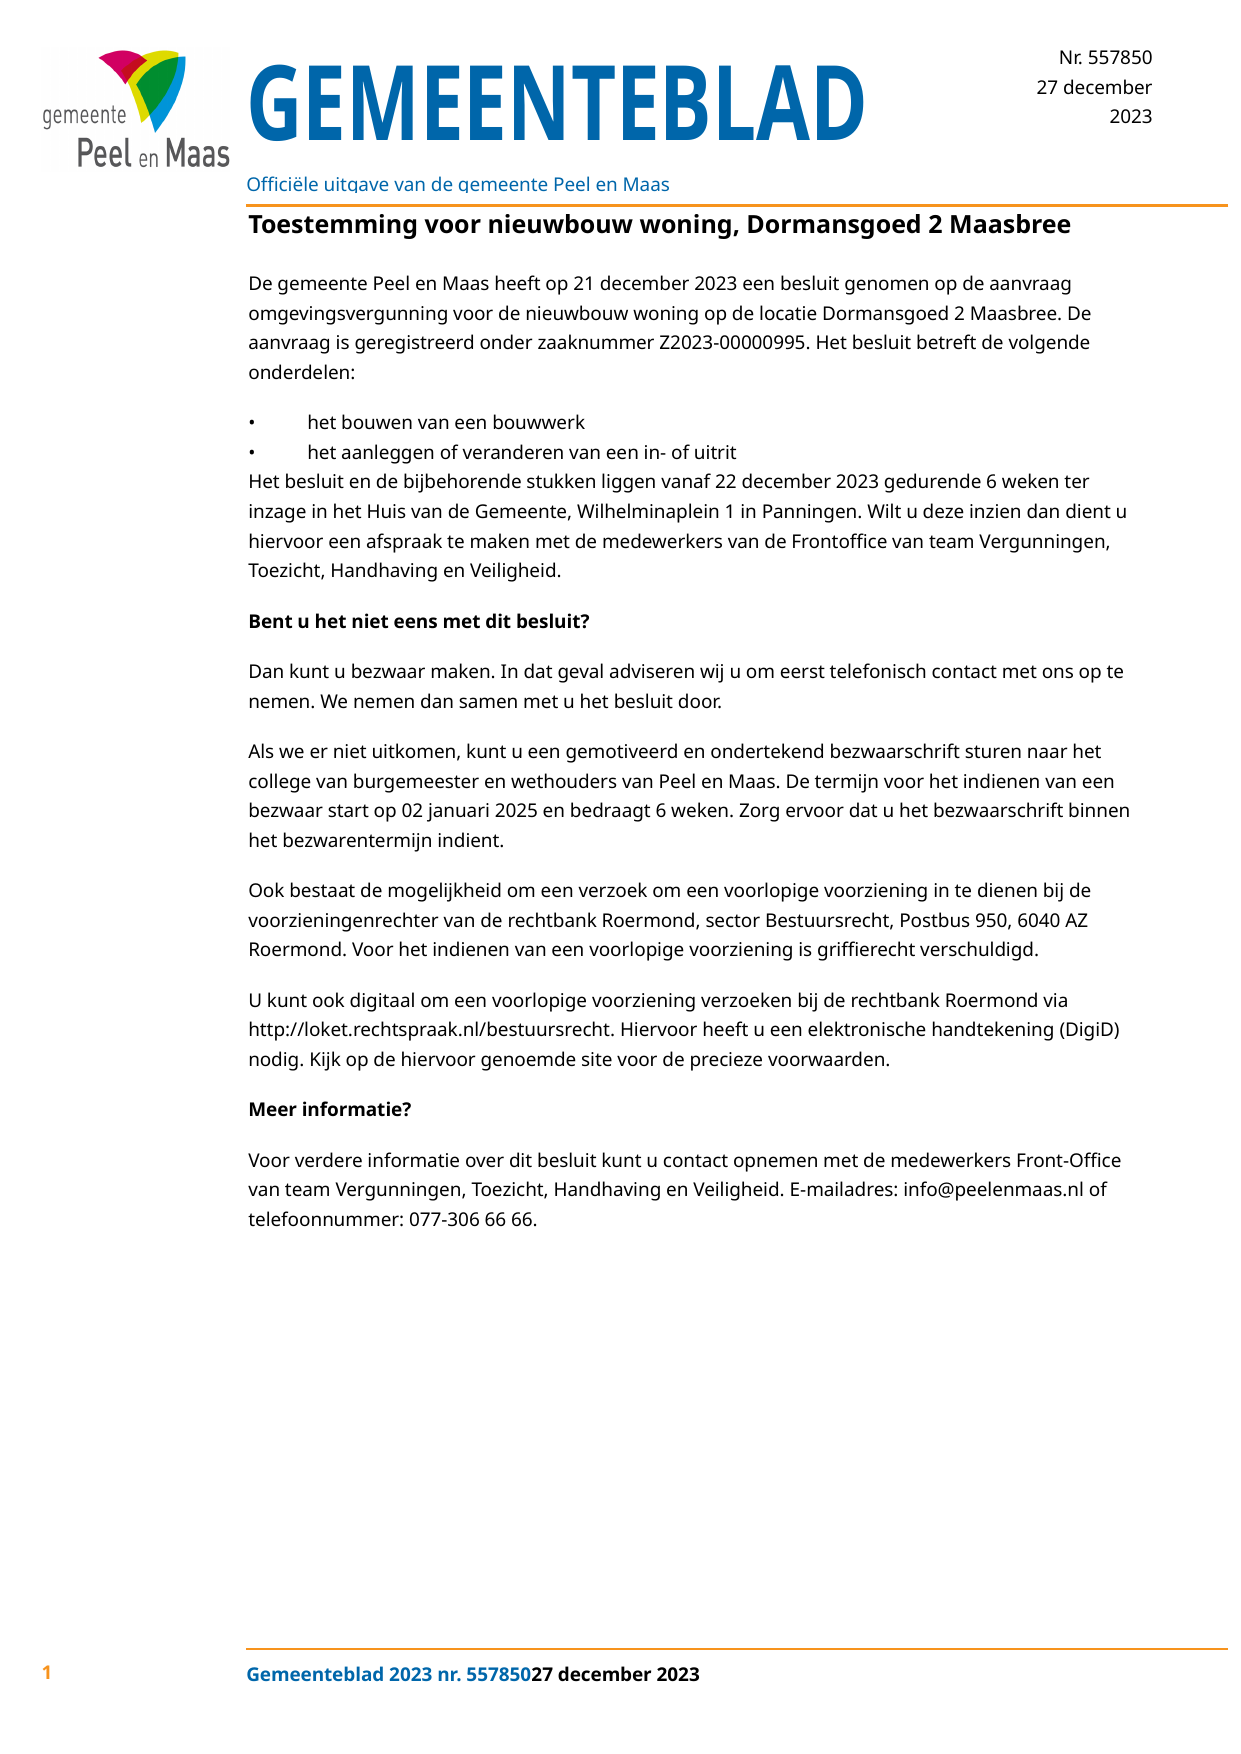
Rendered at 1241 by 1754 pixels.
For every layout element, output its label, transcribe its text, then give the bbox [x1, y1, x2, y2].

text Voor verdere informatie over dit besluit kunt u contact opnemen met de medewerkers Front-Office van team Vergunningen, Toezicht, Handhaving en Veiligheid. E-mailadres: info@peelenmaas.nl of telefoonnummer: 077-306 66 66. [248, 1147, 1152, 1232]
text Ook bestaat de mogelijkheid om een verzoek om een voorlopige voorziening in te dienen bij de voorzieningenrechter van de rechtbank Roermond, sector Bestuursrecht, Postbus 950, 6040 AZ Roermond. Voor het indienen van een voorlopige voorziening is griffierecht verschuldigd. [248, 877, 1152, 962]
text Als we er niet uitkomen, kunt u een gemotiveerd en ondertekend bezwaarschrift sturen naar het college van burgemeester en wethouders van Peel en Maas. De termijn voor het indienen van een bezwaar start op 02 januari 2025 en bedraagt 6 weken. Zorg ervoor dat u het bezwaarschrift binnen het bezwarentermijn indient. [248, 738, 1152, 853]
text Meer informatie? [248, 1097, 1152, 1122]
picture [41, 47, 231, 172]
text Bent u het niet eens met dit besluit? [248, 608, 1152, 633]
list het aanleggen of veranderen van een in- of uitrit [248, 439, 1152, 465]
text Toestemming voor nieuwbouw woning, Dormansgoed 2 Maasbree [248, 207, 1152, 241]
text U kunt ook digitaal om een voorlopige voorziening verzoeken bij de rechtbank Roermond via http://loket.rechtspraak.nl/bestuursrecht. Hiervoor heeft u een elektronische handtekening (DigiD) nodig. Kijk op de hiervoor genoemde site voor de precieze voorwaarden. [248, 987, 1152, 1072]
text De gemeente Peel en Maas heeft op 21 december 2023 een besluit genomen op de aanvraag omgevingsvergunning voor de nieuwbouw woning op de locatie Dormansgoed 2 Maasbree. De aanvraag is geregistreerd onder zaaknummer Z2023-00000995. Het besluit betreft de volgende onderdelen: [248, 270, 1152, 385]
list het bouwen van een bouwwerk [248, 409, 1152, 435]
text Het besluit en de bijbehorende stukken liggen vanaf 22 december 2023 gedurende 6 weken ter inzage in het Huis van de Gemeente, Wilhelminaplein 1 in Panningen. Wilt u deze inzien dan dient u hiervoor een afspraak te maken met de medewerkers van de Frontoffice van team Vergunningen, Toezicht, Handhaving en Veiligheid. [248, 469, 1152, 583]
text Dan kunt u bezwaar maken. In dat geval adviseren wij u om eerst telefonisch contact met ons op te nemen. We nemen dan samen met u het besluit door. [248, 658, 1152, 713]
